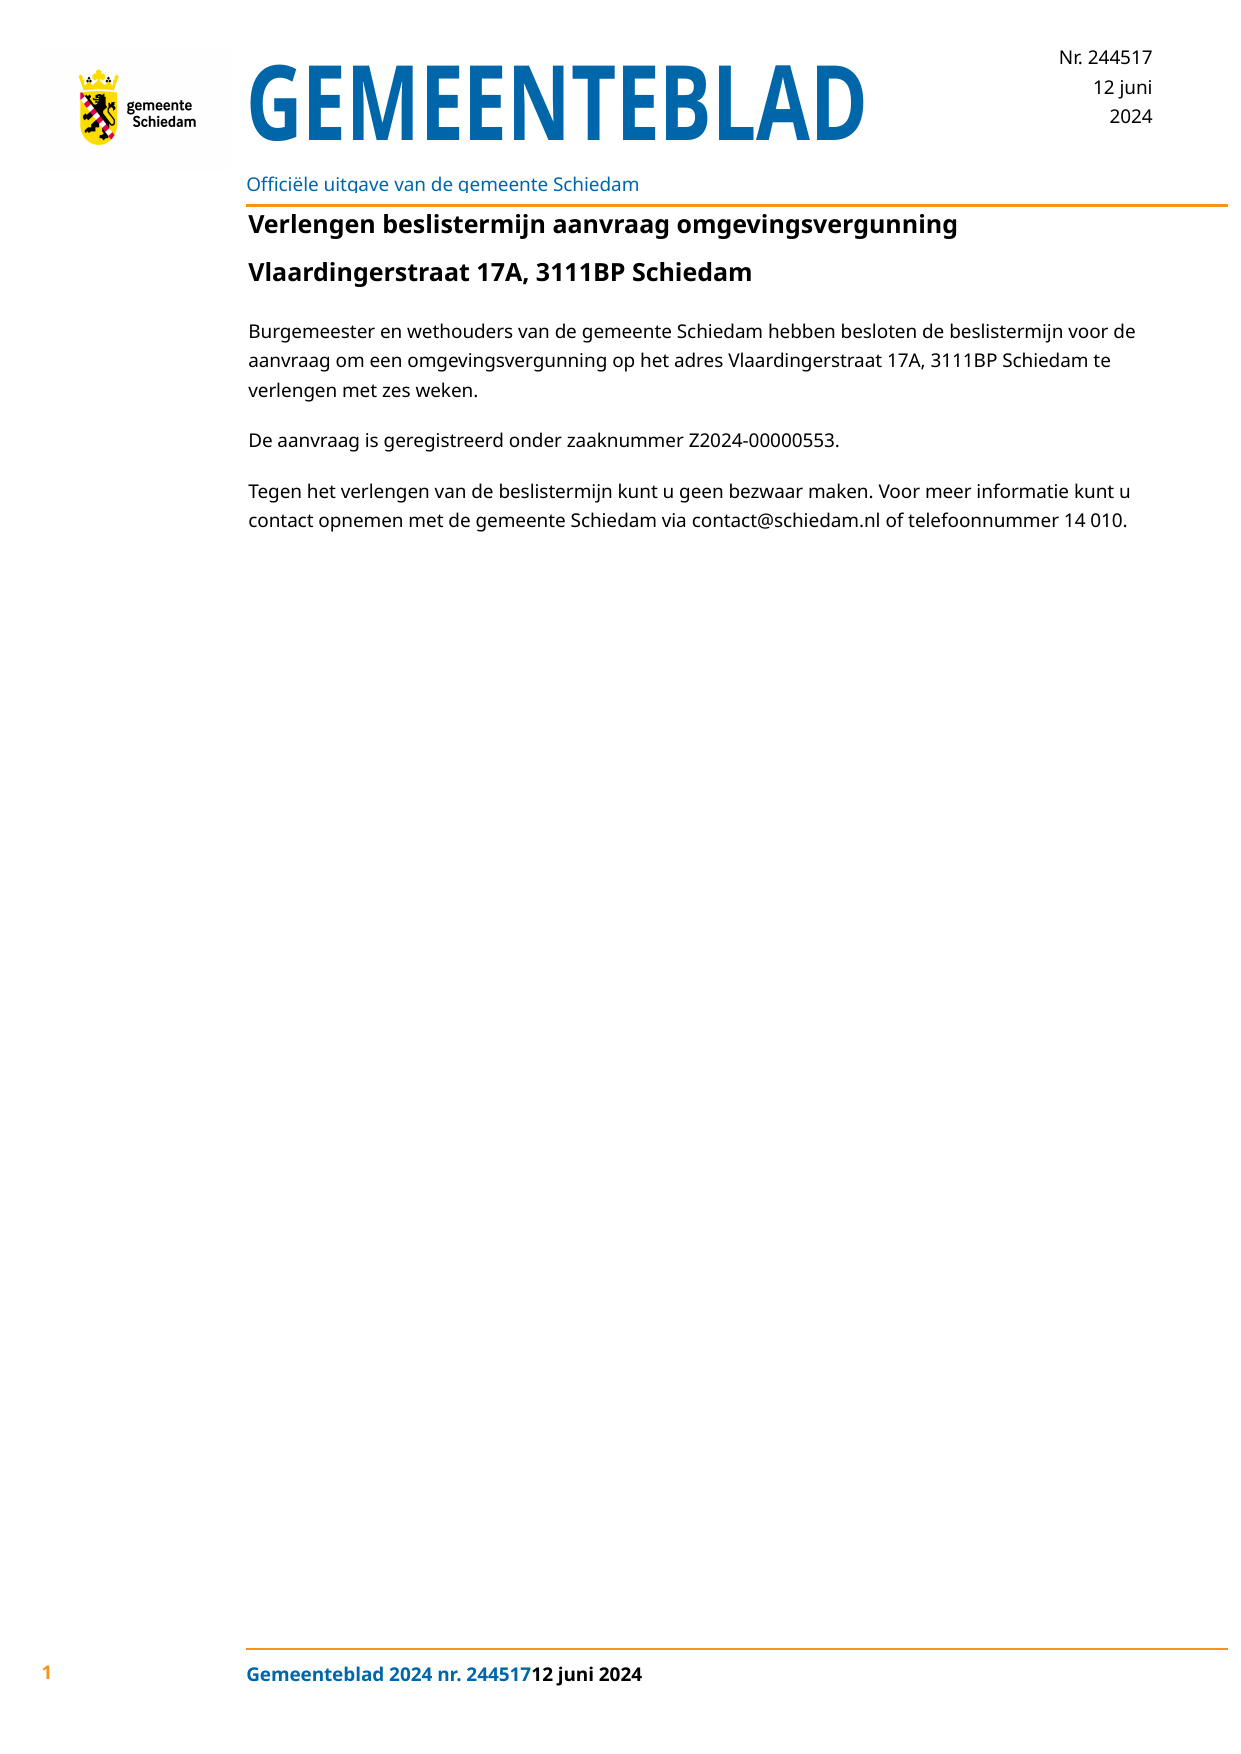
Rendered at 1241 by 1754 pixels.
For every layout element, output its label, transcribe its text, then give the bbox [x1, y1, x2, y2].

text De aanvraag is geregistreerd onder zaaknummer Z2024-00000553. [248, 427, 1152, 453]
picture [41, 47, 231, 172]
text Tegen het verlengen van de beslistermijn kunt u geen bezwaar maken. Voor meer informatie kunt u contact opnemen met de gemeente Schiedam via contact@schiedam.nl of telefoonnummer 14 010. [248, 478, 1152, 533]
text Burgemeester en wethouders van de gemeente Schiedam hebben besloten de beslistermijn voor de aanvraag om een omgevingsvergunning op het adres Vlaardingerstraat 17A, 3111BP Schiedam te verlengen met zes weken. [248, 318, 1152, 403]
text Verlengen beslistermijn aanvraag omgevingsvergunning Vlaardingerstraat 17A, 3111BP Schiedam [248, 207, 1152, 288]
